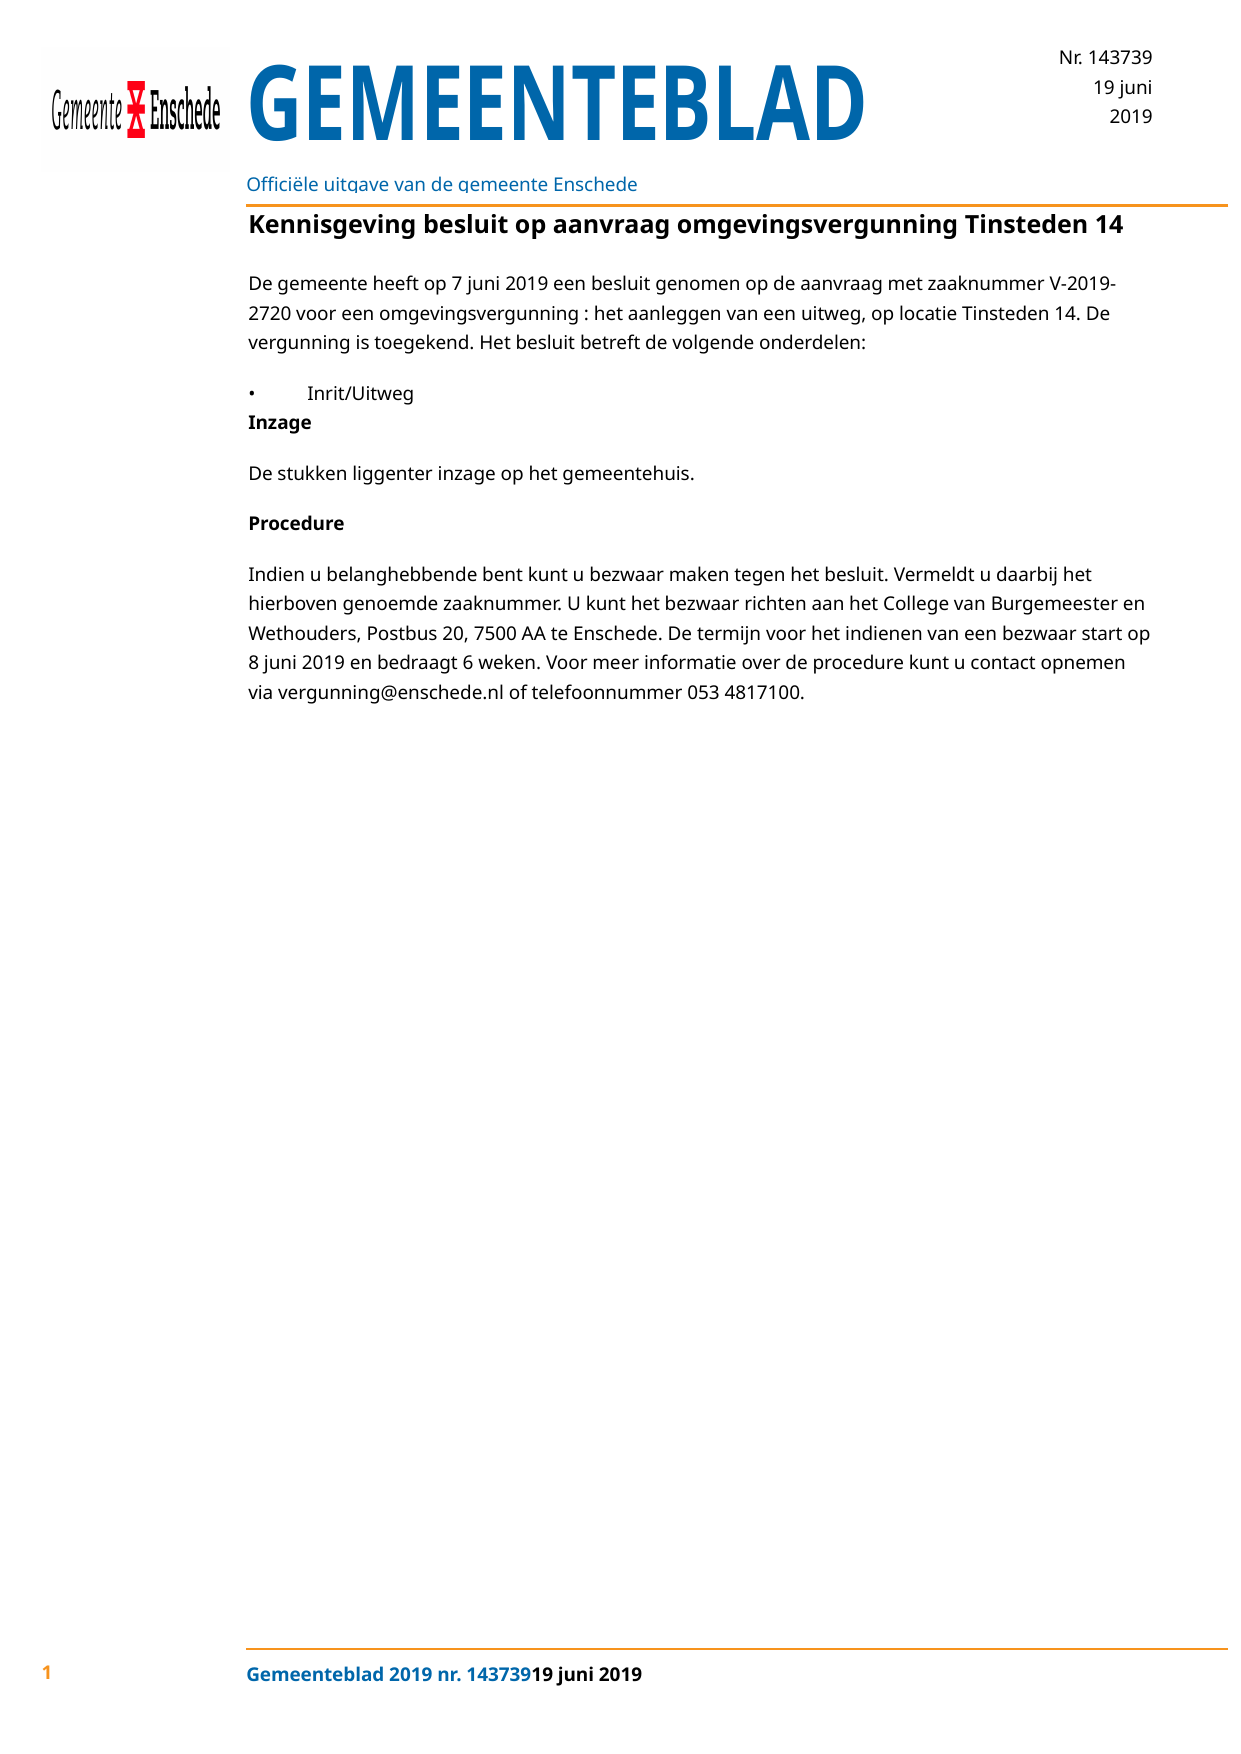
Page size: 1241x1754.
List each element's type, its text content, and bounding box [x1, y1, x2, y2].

text Indien u belanghebbende bent kunt u bezwaar maken tegen het besluit. Vermeldt u daarbij het hierboven genoemde zaaknummer. U kunt het bezwaar richten aan het College van Burgemees­ter en Wethouders, Postbus 20, 7500 AA te Enschede. De termijn voor het indienen van een bezwaar start op 8 juni 2019 en bedraagt 6 weken. Voor meer informatie over de procedure kunt u contact opnemen via vergunning@enschede.nl of telefoonnummer 053 4817100. [248, 561, 1152, 705]
text Kennisgeving besluit op aanvraag omgevingsvergunning Tinsteden 14 [248, 207, 1152, 241]
text Procedure [248, 510, 1152, 536]
text Inzage [248, 409, 1152, 435]
picture [41, 47, 231, 172]
list Inrit/Uitweg [248, 380, 1152, 406]
text De stukken liggenter inzage op het gemeentehuis. [248, 460, 1152, 486]
text De gemeente heeft op 7 juni 2019 een besluit genomen op de aanvraag met zaaknummer V-2019-2720 voor een omgevingsvergunning : het aanleggen van een uitweg, op locatie Tinsteden 14. De vergunning is toegekend. Het besluit betreft de volgende onderdelen: [248, 270, 1152, 355]
